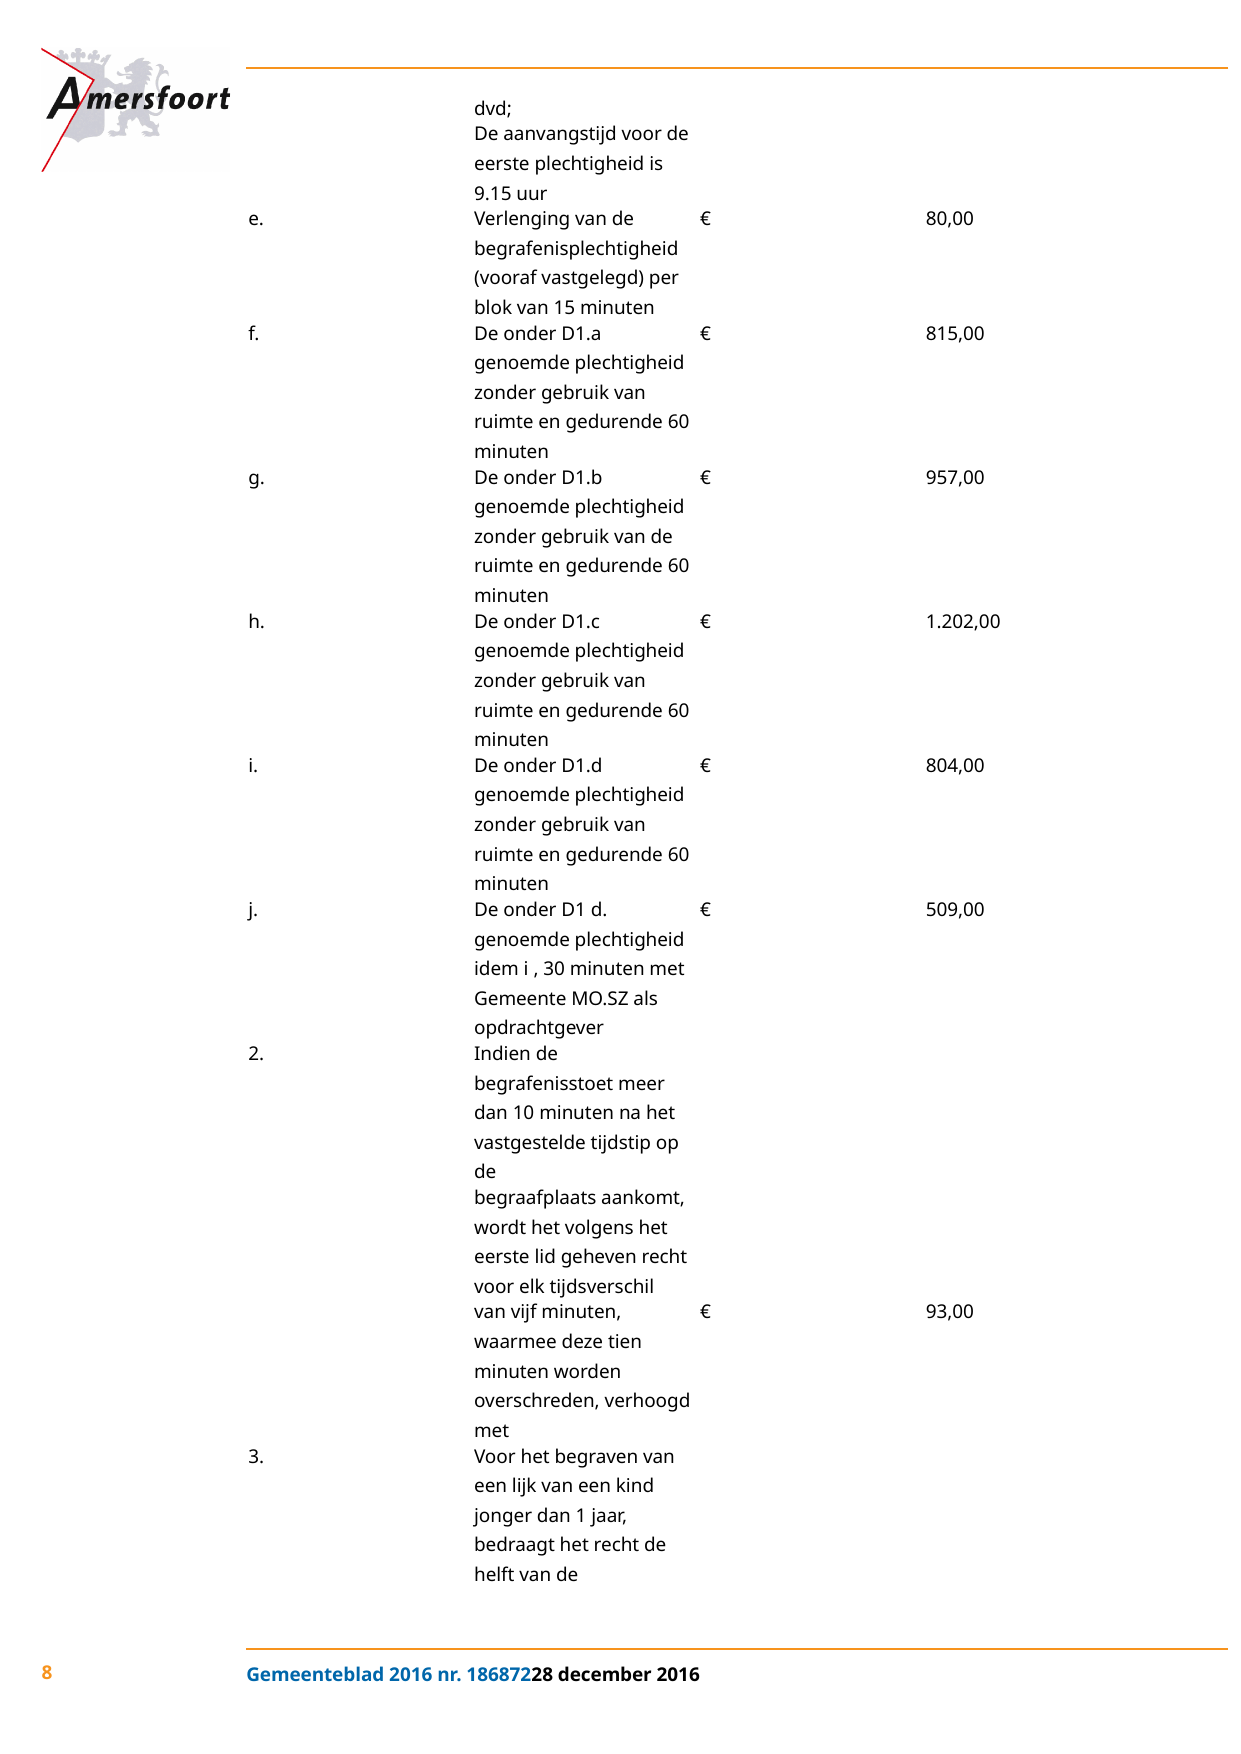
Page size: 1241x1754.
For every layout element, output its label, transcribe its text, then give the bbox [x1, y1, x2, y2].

table_cell [926, 95, 1152, 121]
table_cell 509,00 [926, 896, 1152, 1040]
table_cell [926, 1184, 1152, 1299]
picture [41, 47, 231, 172]
table_cell De onder D1.c genoemde plechtigheid zonder gebruik van ruimte en gedurende 60 minuten [474, 608, 700, 752]
table_cell dvd; [474, 95, 700, 121]
table_cell Voor het begraven van een lijk van een kind jonger dan 1 jaar, bedraagt het recht de helft van de [474, 1443, 700, 1587]
table_cell 93,00 [926, 1299, 1152, 1443]
table_cell [700, 1184, 926, 1299]
table_cell 804,00 [926, 752, 1152, 896]
table_cell [700, 1443, 926, 1587]
table_cell [700, 1040, 926, 1184]
table_cell begraafplaats aankomt, wordt het volgens het eerste lid geheven recht voor elk tijdsverschil [474, 1184, 700, 1299]
table_cell [926, 121, 1152, 205]
table_cell [926, 1443, 1152, 1587]
table_cell h. [248, 608, 474, 752]
table_cell De onder D1.d genoemde plechtigheid zonder gebruik van ruimte en gedurende 60 minuten [474, 752, 700, 896]
table_cell € [700, 608, 926, 752]
table_cell De onder D1.b genoemde plechtigheid zonder gebruik van de ruimte en gedurende 60 minuten [474, 464, 700, 608]
table_cell van vijf minuten, waarmee deze tien minuten worden overschreden, verhoogd met [474, 1299, 700, 1443]
table_cell € [700, 320, 926, 464]
table_cell [248, 121, 474, 205]
table_cell 815,00 [926, 320, 1152, 464]
table_cell j. [248, 896, 474, 1040]
table_cell [248, 1184, 474, 1299]
table_cell € [700, 752, 926, 896]
table_cell [926, 1040, 1152, 1184]
table_cell 3. [248, 1443, 474, 1587]
table_cell [248, 95, 474, 121]
table_cell [248, 1299, 474, 1443]
table_cell g. [248, 464, 474, 608]
table_cell 1.202,00 [926, 608, 1152, 752]
table_cell e. [248, 205, 474, 320]
table_cell Indien de begrafenisstoet meer dan 10 minuten na het vastgestelde tijdstip op de [474, 1040, 700, 1184]
table_cell 80,00 [926, 205, 1152, 320]
table_cell De onder D1.a genoemde plechtigheid zonder gebruik van ruimte en gedurende 60 minuten [474, 320, 700, 464]
table_cell € [700, 896, 926, 1040]
table_cell f. [248, 320, 474, 464]
table_cell [700, 121, 926, 205]
table_cell i. [248, 752, 474, 896]
table_cell De aanvangstijd voor de eerste plechtigheid is 9.15 uur [474, 121, 700, 205]
table_cell De onder D1 d. genoemde plechtigheid idem i , 30 minuten met Gemeente MO.SZ als opdrachtgever [474, 896, 700, 1040]
table_cell Verlenging van de begrafenisplechtigheid (vooraf vastgelegd) per blok van 15 minuten [474, 205, 700, 320]
table_cell € [700, 1299, 926, 1443]
table_cell 2. [248, 1040, 474, 1184]
table_cell [700, 95, 926, 121]
table_cell € [700, 205, 926, 320]
table_cell € [700, 464, 926, 608]
table_cell 957,00 [926, 464, 1152, 608]
